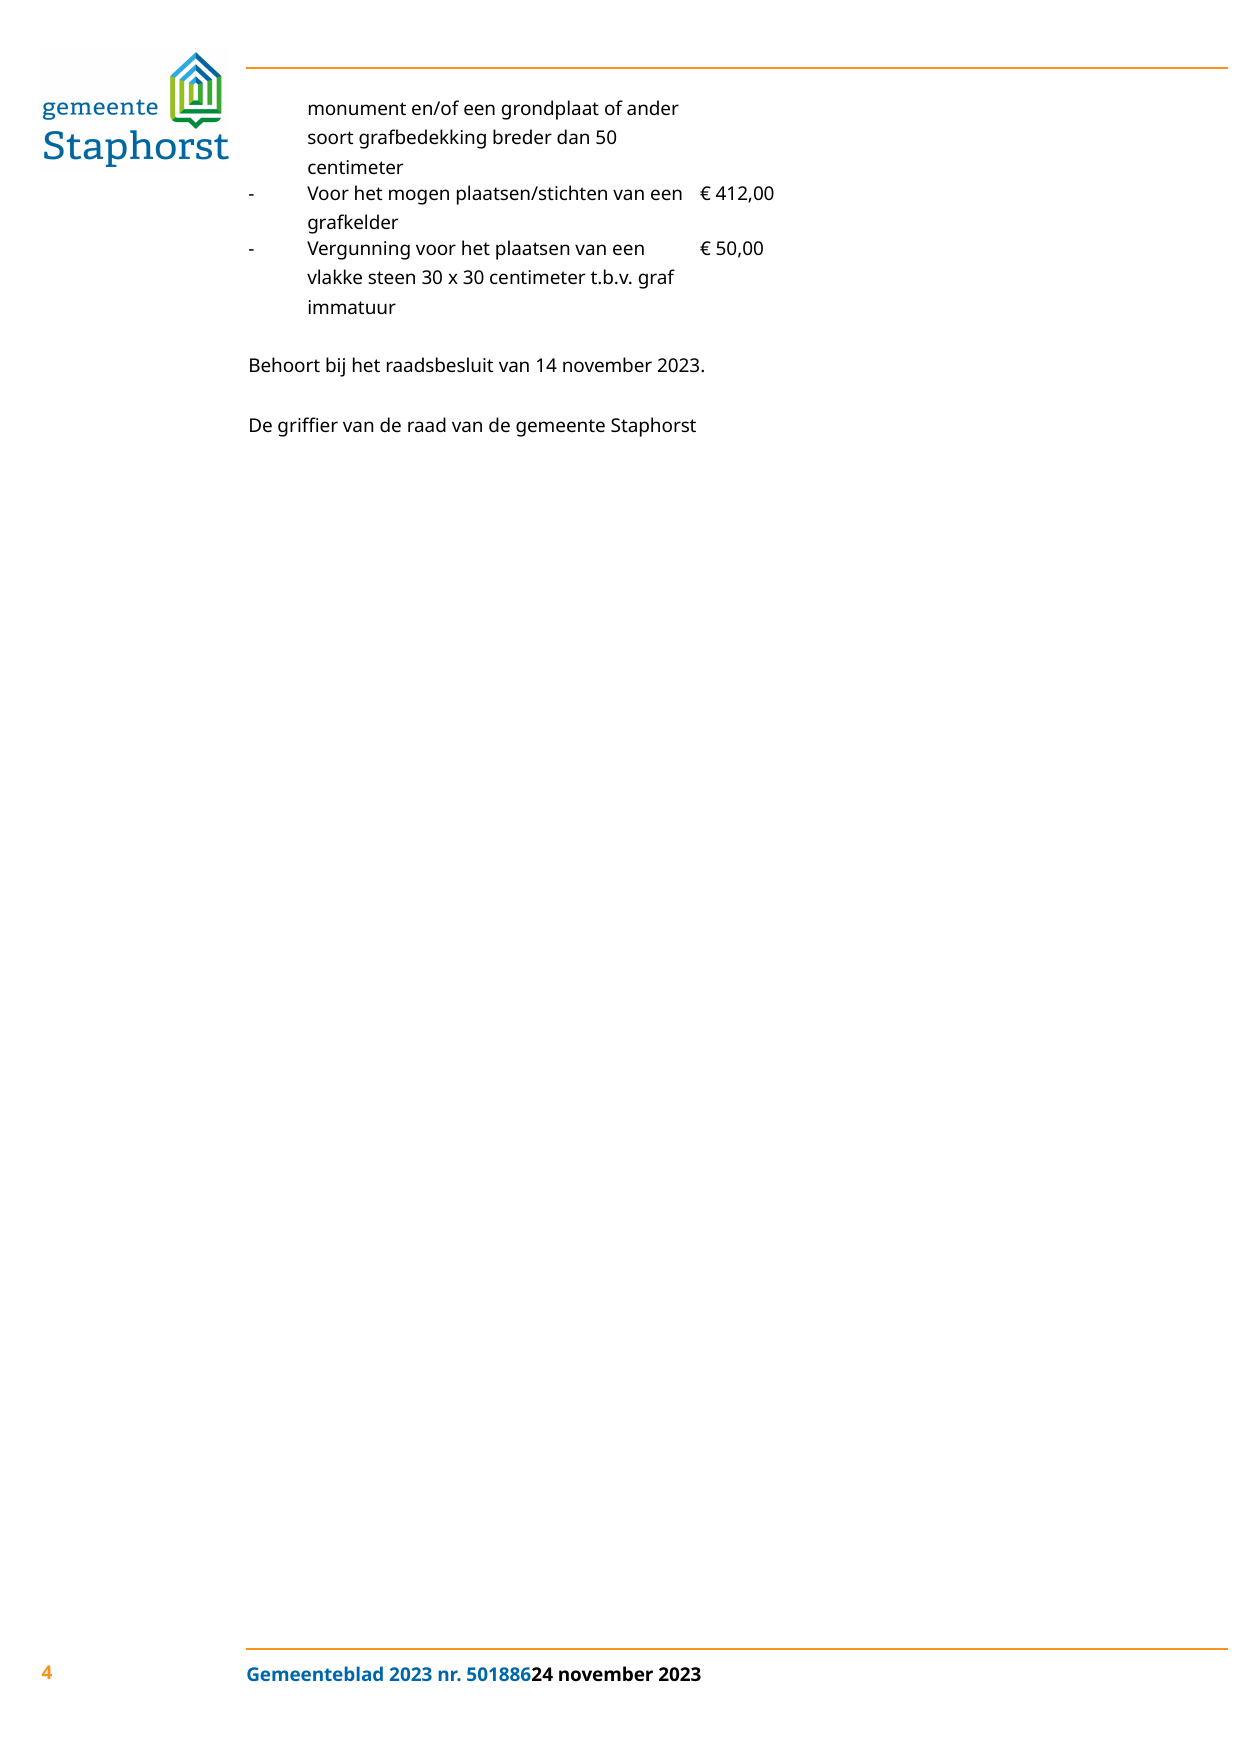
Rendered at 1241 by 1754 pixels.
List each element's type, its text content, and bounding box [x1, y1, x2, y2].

table_cell € 50,00 [700, 235, 1152, 320]
picture [41, 47, 231, 172]
table_cell monument en/of een grondplaat of ander soort grafbedekking breder dan 50 centimeter [248, 95, 700, 180]
text De griffier van de raad van de gemeente Staphorst [248, 412, 1152, 438]
table_cell Vergunning voor het plaatsen van een vlakke steen 30 x 30 centimeter t.b.v. graf immatuur [248, 235, 700, 320]
text Behoort bij het raadsbesluit van 14 november 2023. [248, 353, 1152, 378]
table_cell Voor het mogen plaatsen/stichten van een grafkelder [248, 180, 700, 235]
table_cell [700, 95, 1152, 180]
table_cell € 412,00 [700, 180, 1152, 235]
